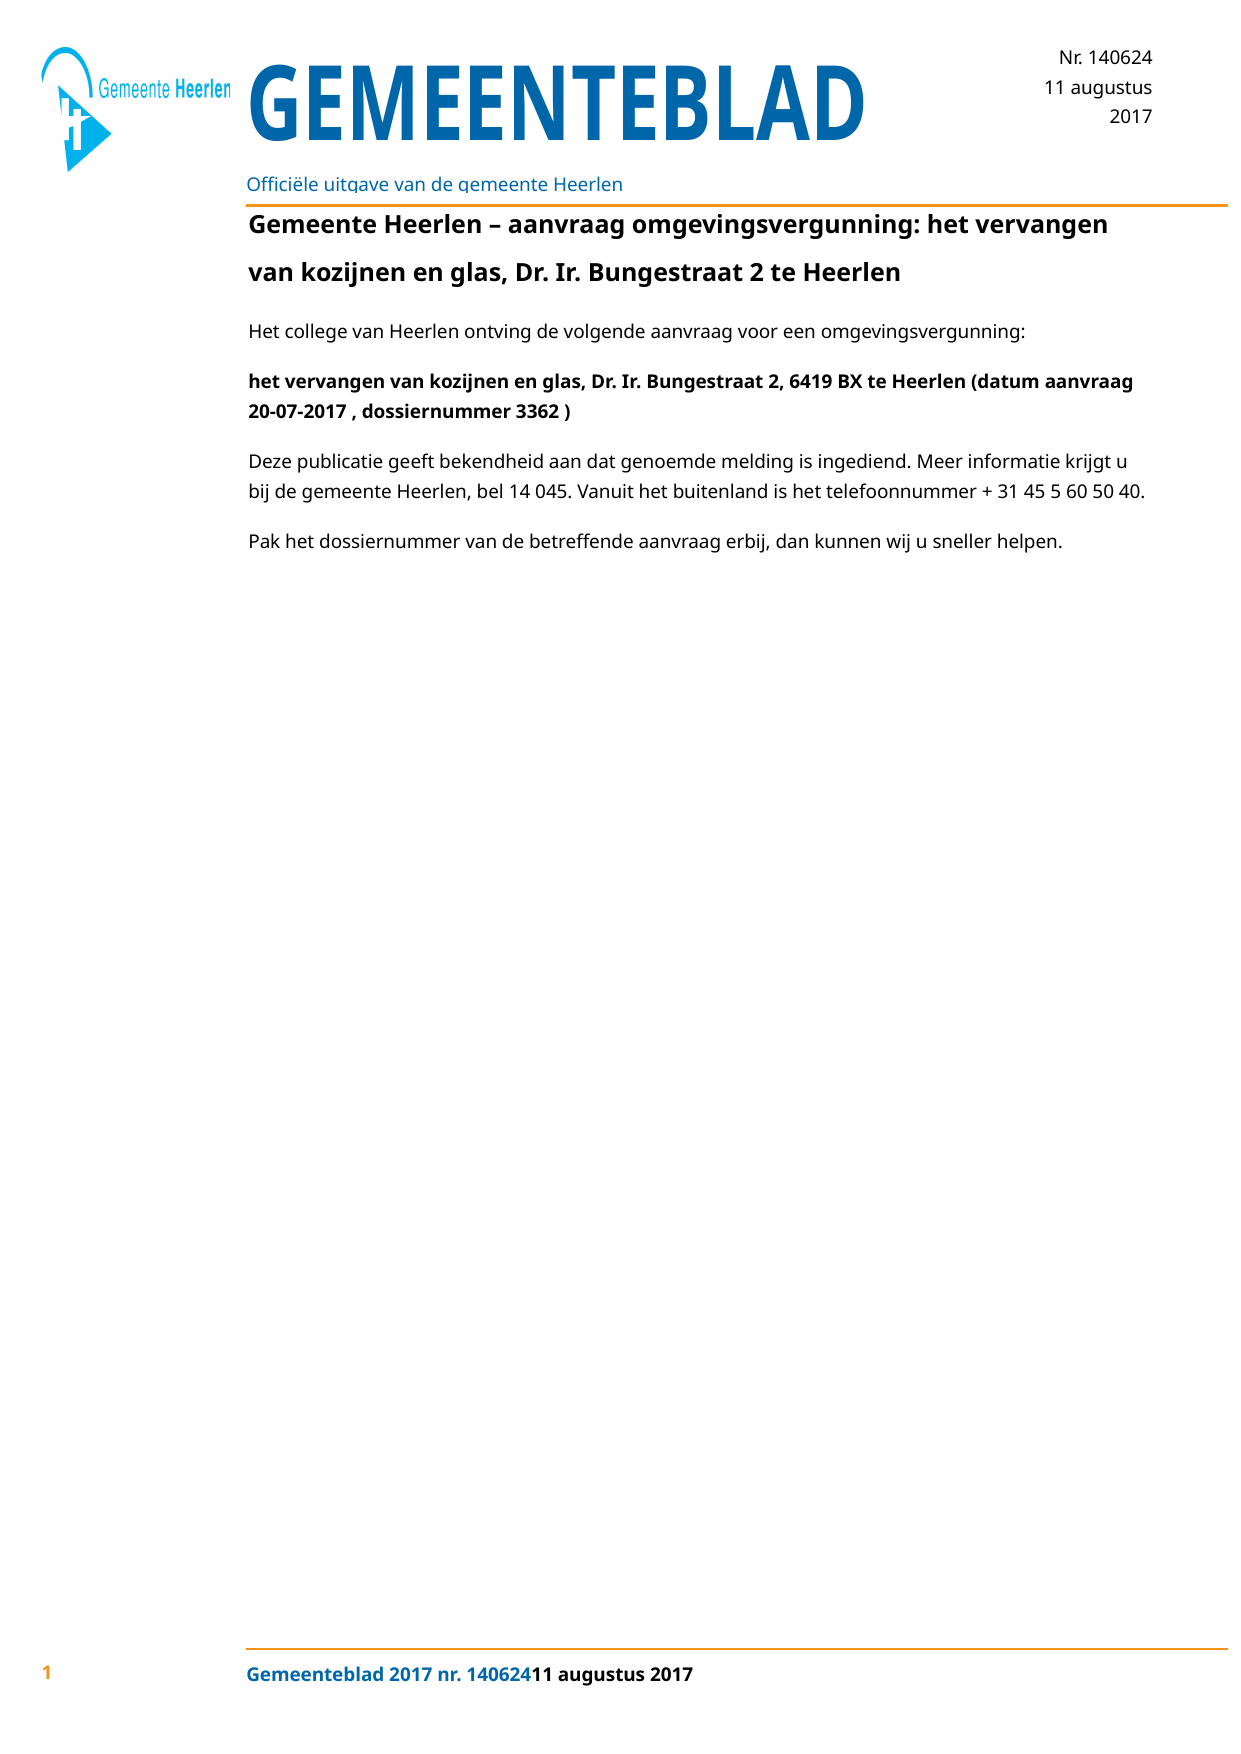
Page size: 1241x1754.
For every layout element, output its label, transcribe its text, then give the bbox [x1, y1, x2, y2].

picture [41, 47, 58, 70]
text Deze publicatie geeft bekendheid aan dat genoemde melding is ingediend. Meer informatie krijgt u bij de gemeente Heerlen, bel 14 045. Vanuit het buitenland is het telefoonnummer + 31 45 5 60 50 40. [248, 448, 1152, 504]
text het vervangen van kozijnen en glas, Dr. Ir. Bungestraat 2, 6419 BX te Heerlen (datum aanvraag 20-07-2017 , dossiernummer 3362 ) [248, 368, 1152, 424]
text Pak het dossiernummer van de betreffende aanvraag erbij, dan kunnen wij u sneller helpen. [248, 528, 1152, 554]
text Gemeente Heerlen – aanvraag omgevingsvergunning: het vervangen van kozijnen en glas, Dr. Ir. Bungestraat 2 te Heerlen [248, 207, 1152, 288]
text Het college van Heerlen ontving de volgende aanvraag voor een omgevingsvergunning: [248, 318, 1152, 344]
picture [41, 47, 231, 172]
